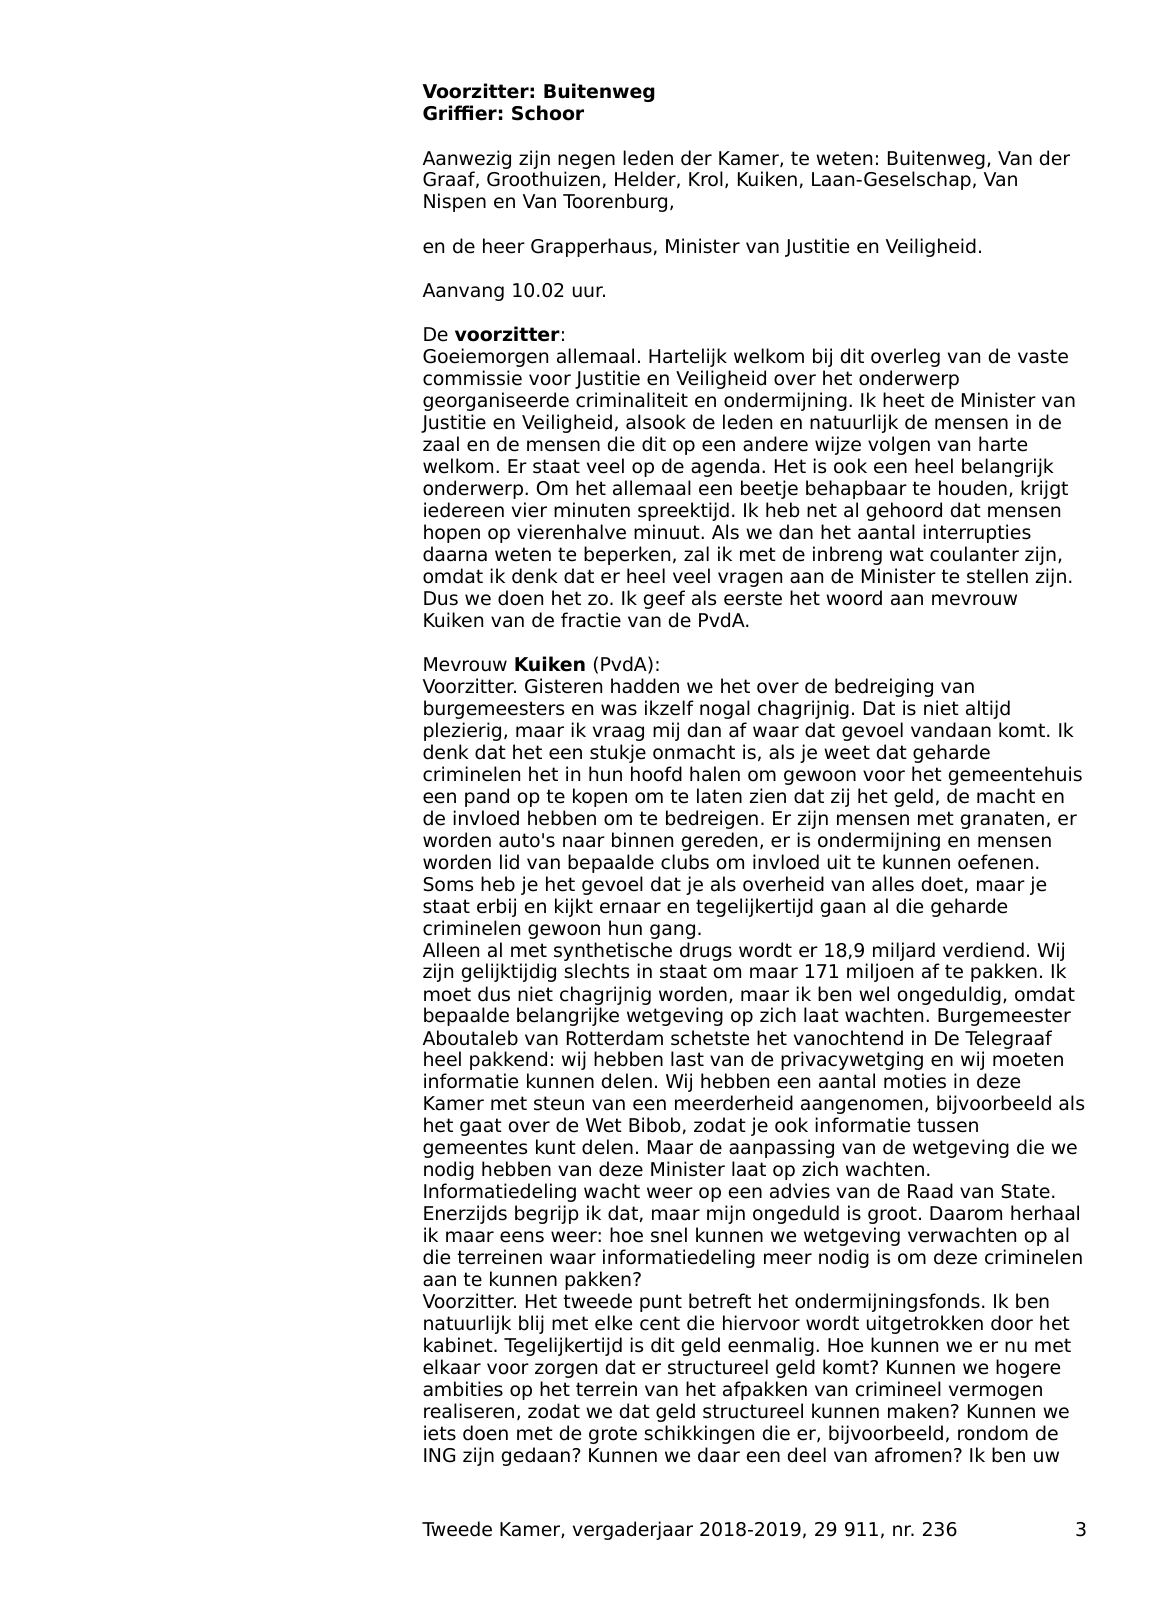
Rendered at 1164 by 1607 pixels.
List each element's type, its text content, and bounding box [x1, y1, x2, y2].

text en de heer Grapperhaus, Minister van Justitie en Veiligheid. [422, 236, 1087, 257]
text Voorzitter: Buitenweg [422, 81, 1087, 103]
text Voorzitter. Gisteren hadden we het over de bedreiging van burgemeesters en was ikzelf nogal chagrijnig. Dat is niet altijd plezierig, maar ik vraag mij dan af waar dat gevoel vandaan komt. Ik denk dat het een stukje onmacht is, als je weet dat geharde criminelen het in hun hoofd halen om gewoon voor het gemeentehuis een pand op te kopen om te laten zien dat zij het geld, de macht en de invloed hebben om te bedreigen. Er zijn mensen met granaten, er worden auto's naar binnen gereden, er is ondermijning en mensen worden lid van bepaalde clubs om invloed uit te kunnen oefenen. Soms heb je het gevoel dat je als overheid van alles doet, maar je staat erbij en kijkt ernaar en tegelijkertijd gaan al die geharde criminelen gewoon hun gang. [422, 676, 1087, 939]
text Griffier: Schoor [422, 103, 1087, 125]
text Aanwezig zijn negen leden der Kamer, te weten: Buitenweg, Van der Graaf, Groothuizen, Helder, Krol, Kuiken, Laan-Geselschap, Van Nispen en Van Toorenburg, [422, 147, 1087, 213]
text Mevrouw Kuiken (PvdA): [422, 654, 1087, 676]
text De voorzitter: [422, 324, 1087, 346]
text Alleen al met synthetische drugs wordt er 18,9 miljard verdiend. Wij zijn gelijktijdig slechts in staat om maar 171 miljoen af te pakken. Ik moet dus niet chagrijnig worden, maar ik ben wel ongeduldig, omdat bepaalde belangrijke wetgeving op zich laat wachten. Burgemeester Aboutaleb van Rotterdam schetste het vanochtend in De Telegraaf heel pakkend: wij hebben last van de privacywetging en wij moeten informatie kunnen delen. Wij hebben een aantal moties in deze Kamer met steun van een meerderheid aangenomen, bijvoorbeeld als het gaat over de Wet Bibob, zodat je ook informatie tussen gemeentes kunt delen. Maar de aanpassing van de wetgeving die we nodig hebben van deze Minister laat op zich wachten. Informatiedeling wacht weer op een advies van de Raad van State. Enerzijds begrijp ik dat, maar mijn ongeduld is groot. Daarom herhaal ik maar eens weer: hoe snel kunnen we wetgeving verwachten op al die terreinen waar informatiedeling meer nodig is om deze criminelen aan te kunnen pakken? [422, 939, 1087, 1291]
text Voorzitter. Het tweede punt betreft het ondermijningsfonds. Ik ben natuurlijk blij met elke cent die hiervoor wordt uitgetrokken door het kabinet. Tegelijkertijd is dit geld eenmalig. Hoe kunnen we er nu met elkaar voor zorgen dat er structureel geld komt? Kunnen we hogere ambities op het terrein van het afpakken van crimineel vermogen realiseren, zodat we dat geld structureel kunnen maken? Kunnen we iets doen met de grote schikkingen die er, bijvoorbeeld, rondom de ING zijn gedaan? Kunnen we daar een deel van afromen? Ik ben uw [422, 1291, 1087, 1467]
text Aanvang 10.02 uur. [422, 280, 1087, 302]
text Goeiemorgen allemaal. Hartelijk welkom bij dit overleg van de vaste commissie voor Justitie en Veiligheid over het onderwerp georganiseerde criminaliteit en ondermijning. Ik heet de Minister van Justitie en Veiligheid, alsook de leden en natuurlijk de mensen in de zaal en de mensen die dit op een andere wijze volgen van harte welkom. Er staat veel op de agenda. Het is ook een heel belangrijk onderwerp. Om het allemaal een beetje behapbaar te houden, krijgt iedereen vier minuten spreektijd. Ik heb net al gehoord dat mensen hopen op vierenhalve minuut. Als we dan het aantal interrupties daarna weten te beperken, zal ik met de inbreng wat coulanter zijn, omdat ik denk dat er heel veel vragen aan de Minister te stellen zijn. Dus we doen het zo. Ik geef als eerste het woord aan mevrouw Kuiken van de fractie van de PvdA. [422, 346, 1087, 632]
